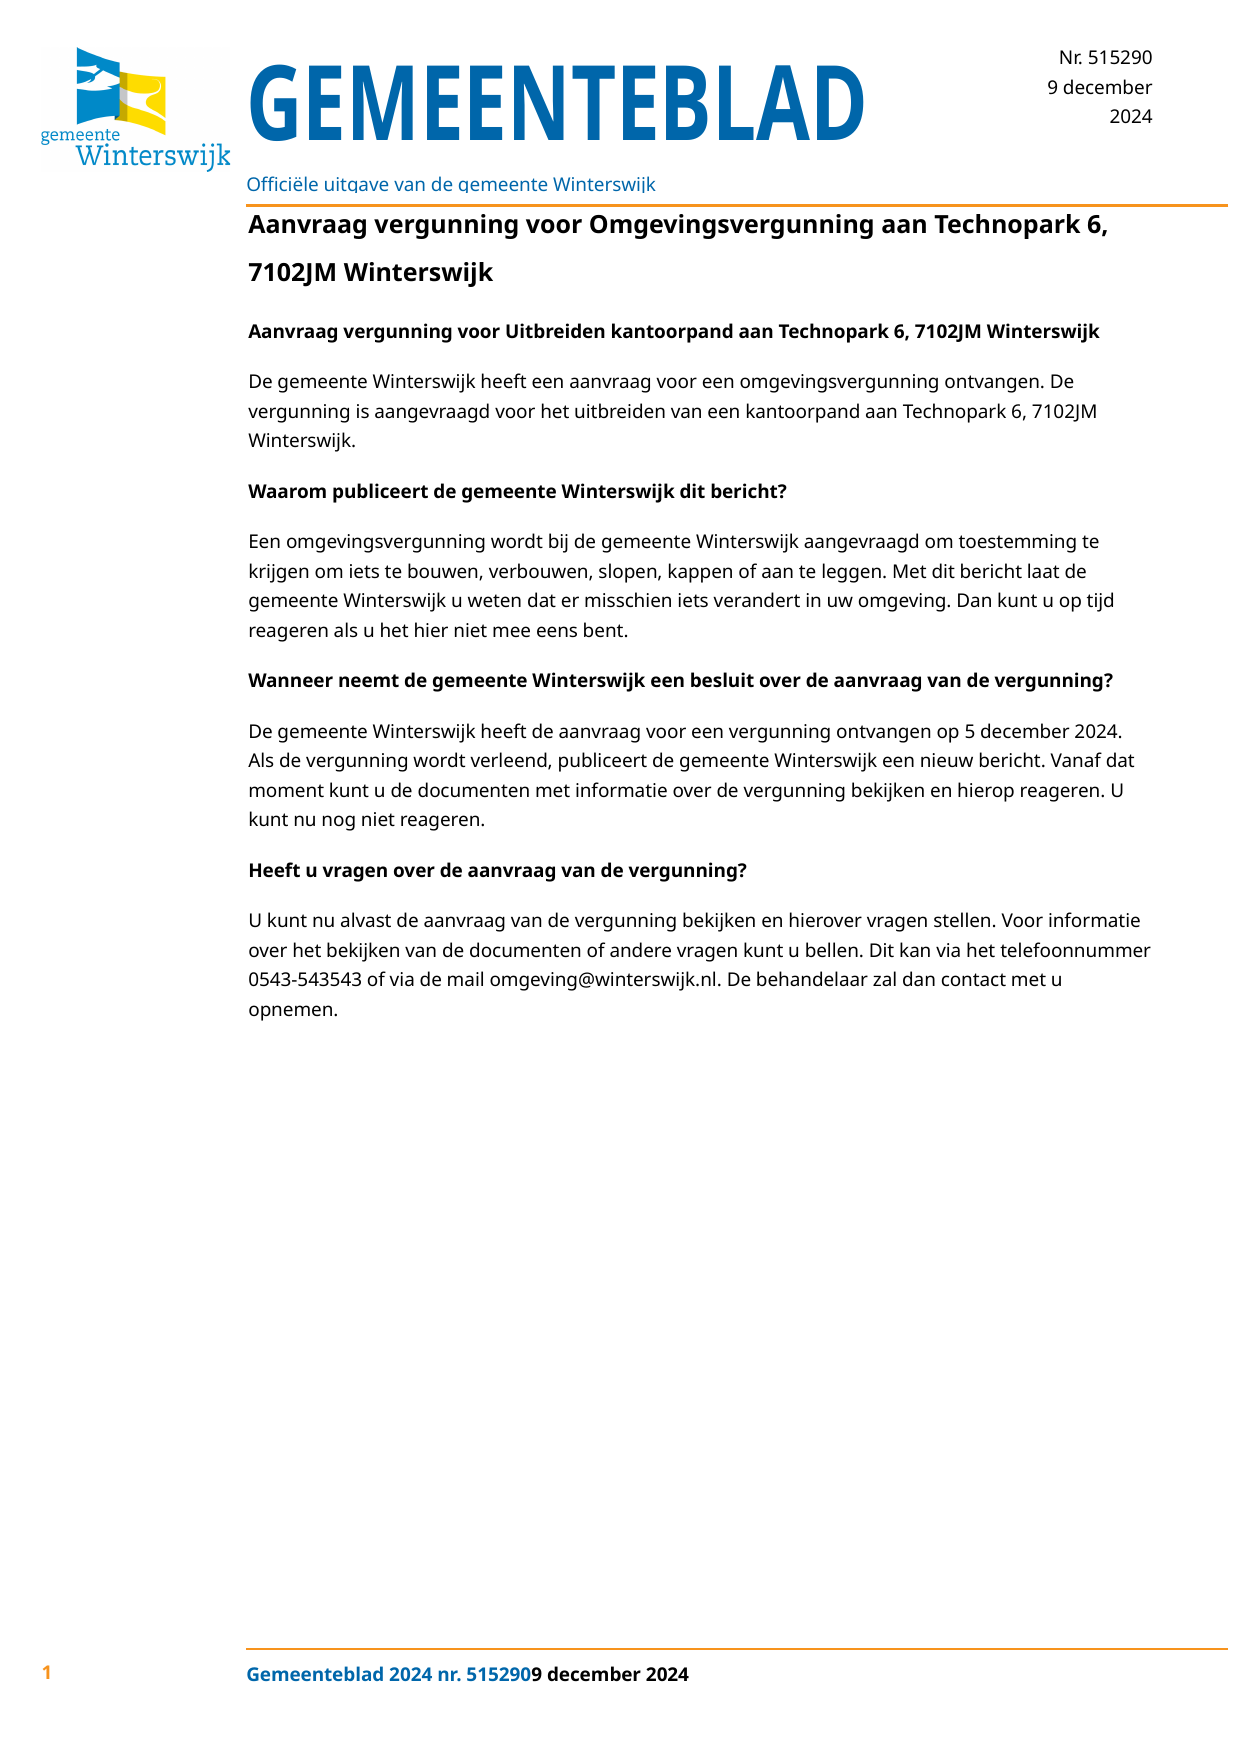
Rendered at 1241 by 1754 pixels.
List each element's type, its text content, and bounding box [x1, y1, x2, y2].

text De gemeente Winterswijk heeft een aanvraag voor een omgevingsvergunning ontvangen. De vergunning is aangevraagd voor het uitbreiden van een kantoorpand aan Technopark 6, 7102JM Winterswijk. [248, 368, 1152, 453]
text Aanvraag vergunning voor Uitbreiden kantoorpand aan Technopark 6, 7102JM Winterswijk [248, 318, 1152, 344]
text Waarom publiceert de gemeente Winterswijk dit bericht? [248, 478, 1152, 504]
text Een omgevingsvergunning wordt bij de gemeente Winterswijk aangevraagd om toestemming te krijgen om iets te bouwen, verbouwen, slopen, kappen of aan te leggen. Met dit bericht laat de gemeente Winterswijk u weten dat er misschien iets verandert in uw omgeving. Dan kunt u op tijd reageren als u het hier niet mee eens bent. [248, 528, 1152, 643]
text Heeft u vragen over de aanvraag van de vergunning? [248, 857, 1152, 883]
text Wanneer neemt de gemeente Winterswijk een besluit over de aanvraag van de vergunning? [248, 667, 1152, 693]
text U kunt nu alvast de aanvraag van de vergunning bekijken en hierover vragen stellen. Voor informatie over het bekijken van de documenten of andere vragen kunt u bellen. Dit kan via het telefoonnummer 0543-543543 of via de mail omgeving@winterswijk.nl. De behandelaar zal dan contact met u opnemen. [248, 907, 1152, 1022]
picture [225, 153, 231, 162]
text De gemeente Winterswijk heeft de aanvraag voor een vergunning ontvangen op 5 december 2024. Als de vergunning wordt verleend, publiceert de gemeente Winterswijk een nieuw bericht. Vanaf dat moment kunt u de documenten met informatie over de vergunning bekijken en hierop reageren. U kunt nu nog niet reageren. [248, 718, 1152, 832]
text Aanvraag vergunning voor Omgevingsvergunning aan Technopark 6, 7102JM Winterswijk [248, 207, 1152, 288]
picture [41, 47, 231, 172]
